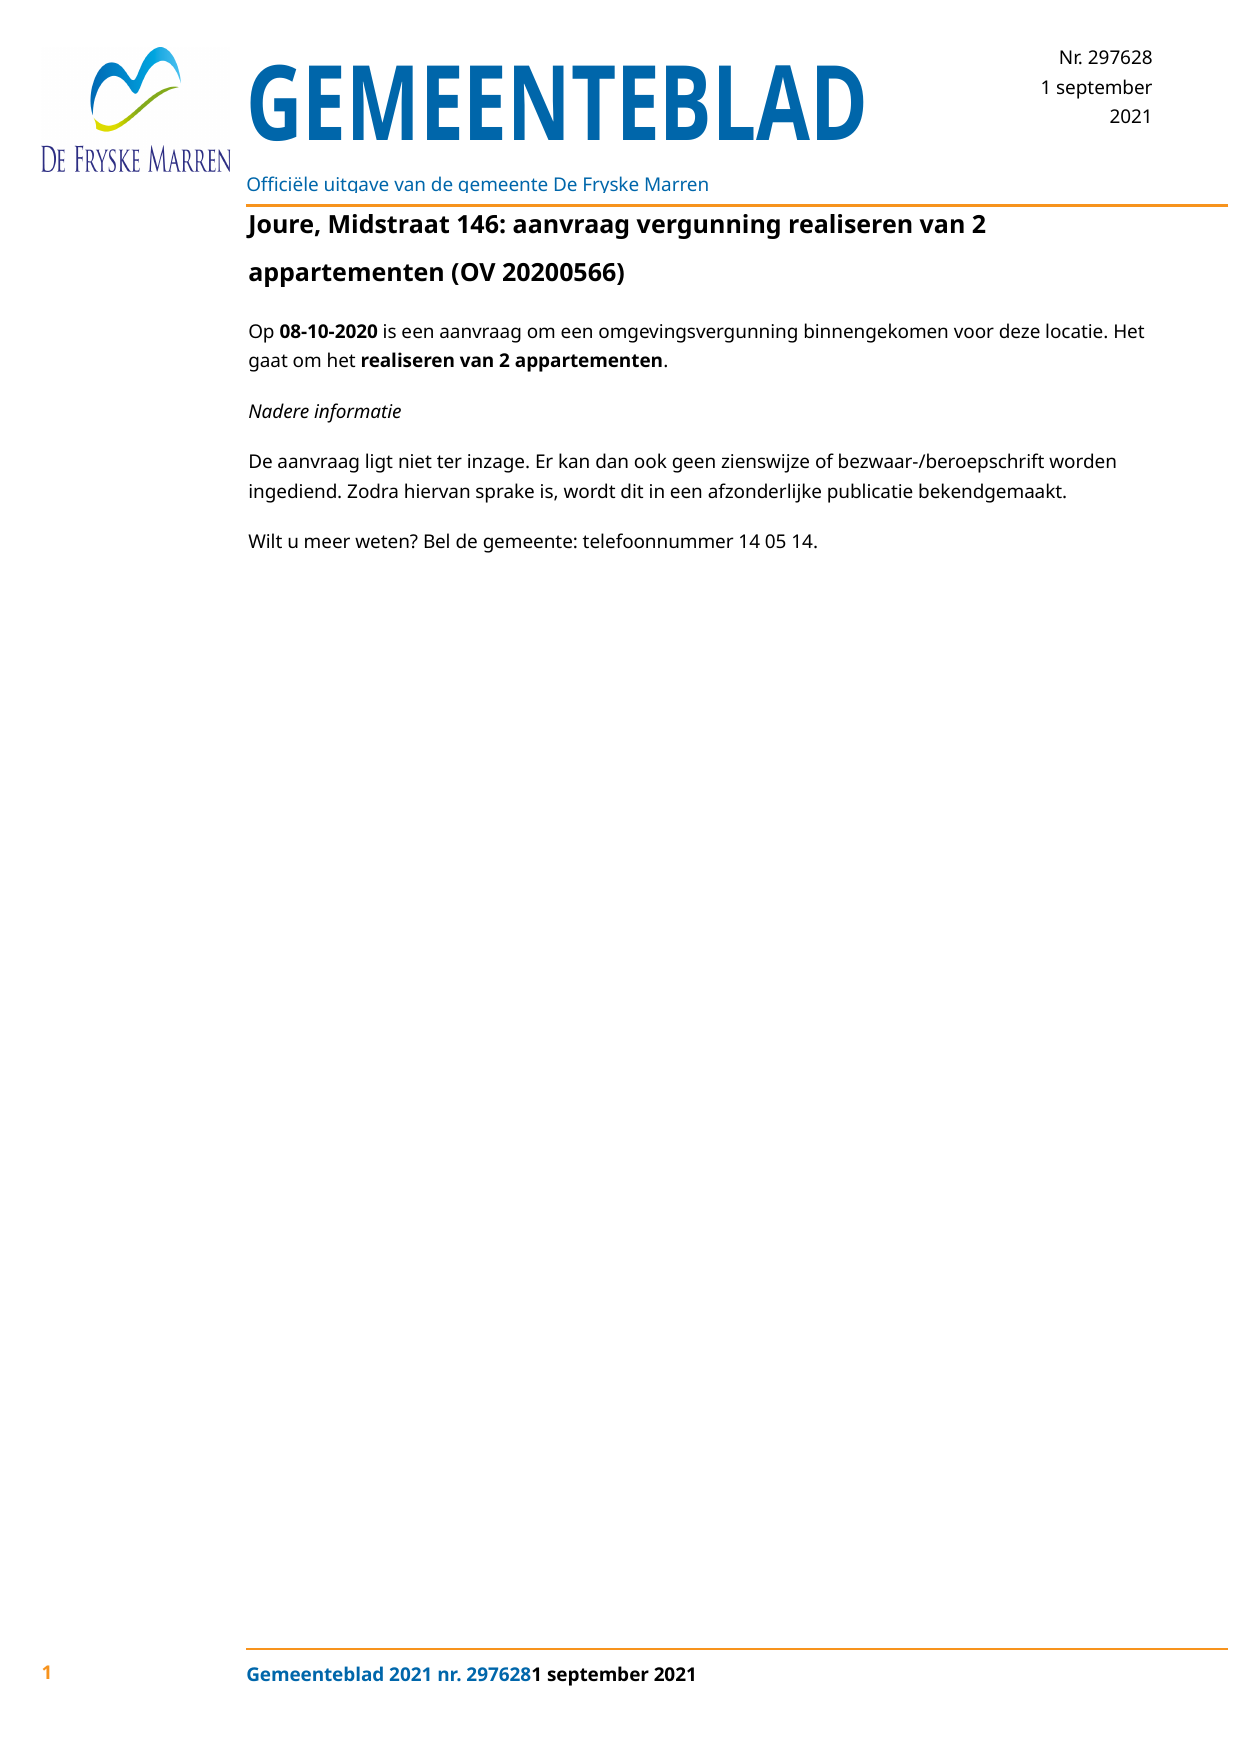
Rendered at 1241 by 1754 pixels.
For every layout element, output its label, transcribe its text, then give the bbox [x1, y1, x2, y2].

text Nadere informatie [248, 398, 1152, 424]
text Wilt u meer weten? Bel de gemeente: telefoonnummer 14 05 14. [248, 528, 1152, 554]
text Joure, Midstraat 146: aanvraag vergunning realiseren van 2 appartementen (OV 20200566) [248, 207, 1152, 288]
text De aanvraag ligt niet ter inzage. Er kan dan ook geen zienswijze of bezwaar-/beroepschrift worden ingediend. Zodra hiervan sprake is, wordt dit in een afzonderlijke publicatie bekendgemaakt. [248, 448, 1152, 504]
text Op 08-10-2020 is een aanvraag om een omgevingsvergunning binnengekomen voor deze locatie. Het gaat om het realiseren van 2 appartementen. [248, 318, 1152, 373]
picture [41, 47, 231, 172]
